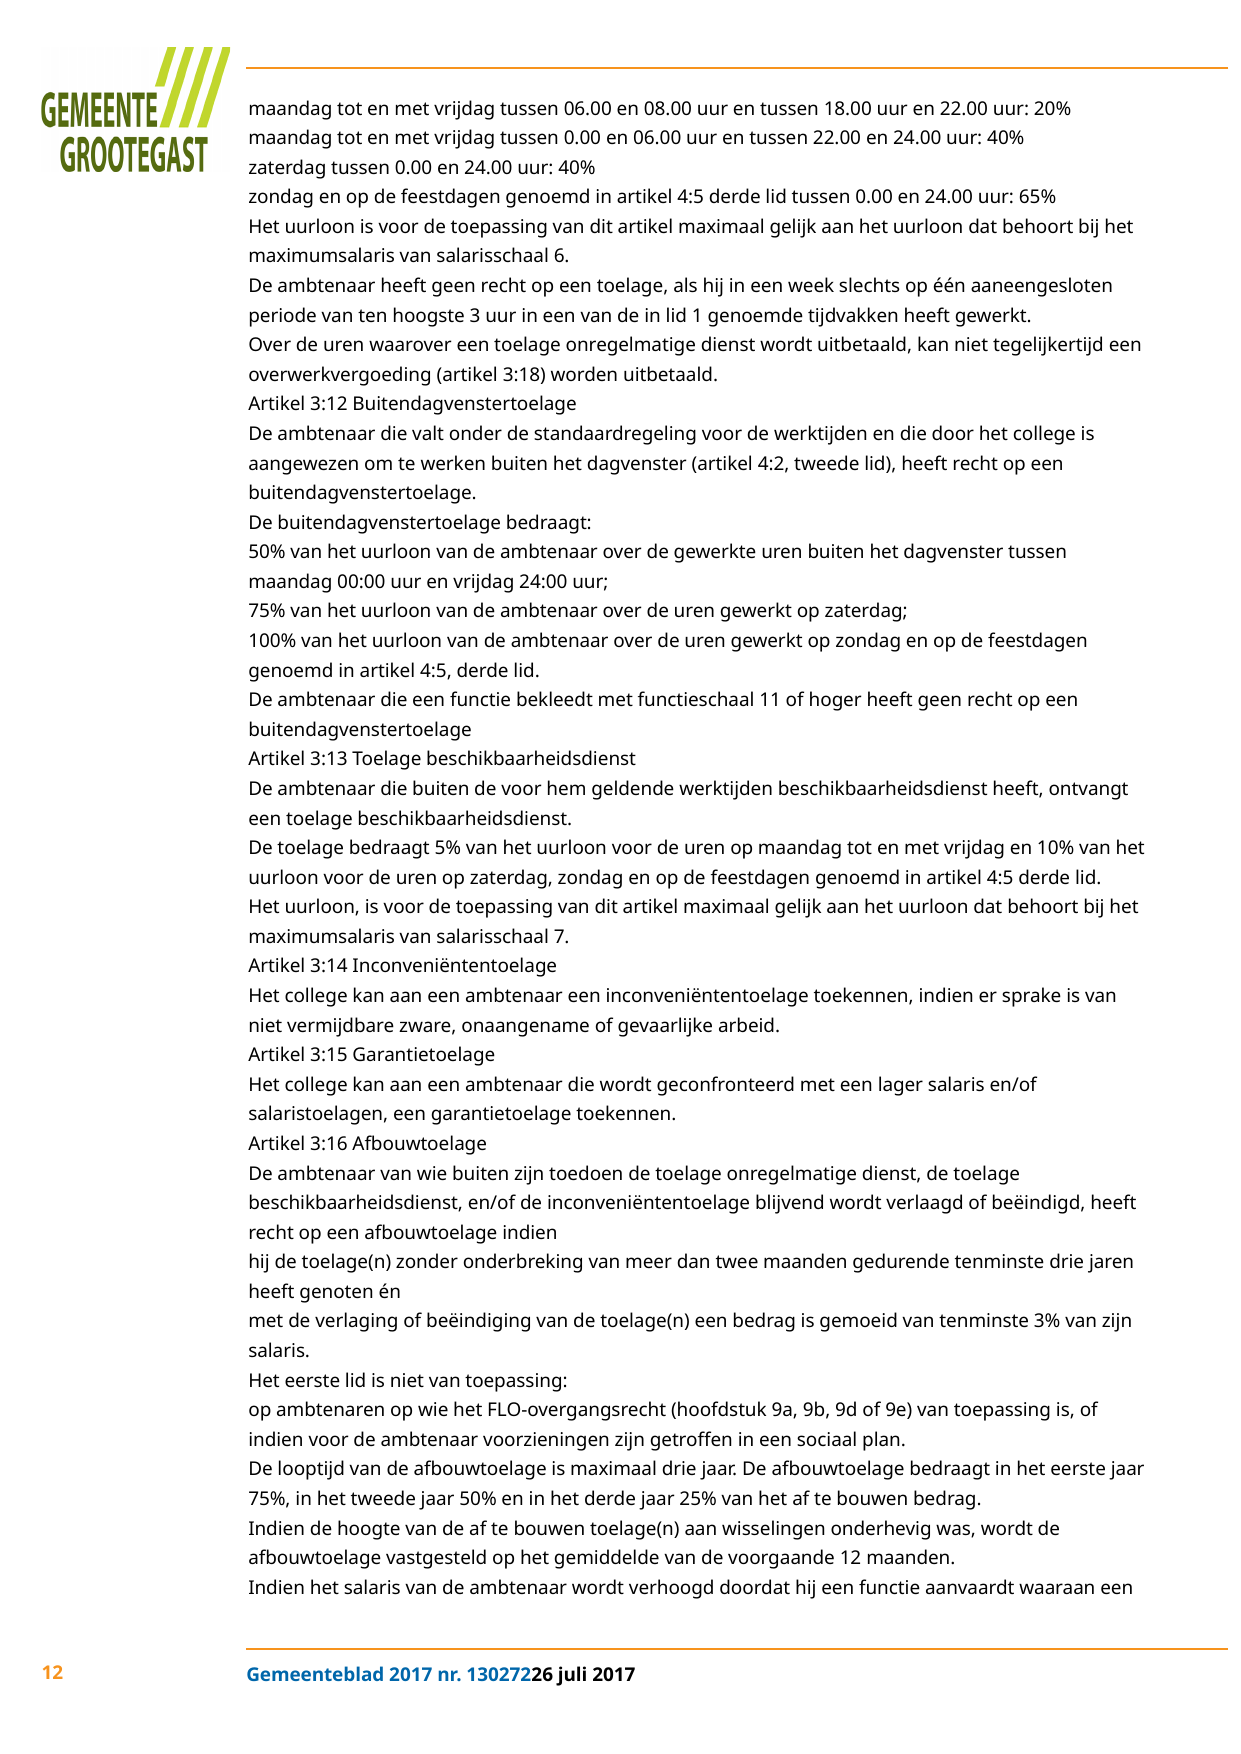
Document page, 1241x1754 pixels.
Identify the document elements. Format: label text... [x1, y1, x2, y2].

text 100% van het uurloon van de ambtenaar over de uren gewerkt op zondag en op de feestdagen genoemd in artikel 4:5, derde lid. [248, 627, 1152, 683]
text 50% van het uurloon van de ambtenaar over de gewerkte uren buiten het dagvenster tussen maandag 00:00 uur en vrijdag 24:00 uur; [248, 538, 1152, 594]
picture [41, 47, 231, 172]
text Artikel 3:12 Buitendagvenstertoelage [248, 391, 1152, 416]
text Artikel 3:16 Afbouwtoelage [248, 1130, 1152, 1156]
text De ambtenaar die een functie bekleedt met functieschaal 11 of hoger heeft geen recht op een buitendagvenstertoelage [248, 686, 1152, 742]
text De looptijd van de afbouwtoelage is maximaal drie jaar. De afbouwtoelage bedraagt in het eerste jaar 75%, in het tweede jaar 50% en in het derde jaar 25% van het af te bouwen bedrag. [248, 1456, 1152, 1511]
text De toelage bedraagt 5% van het uurloon voor de uren op maandag tot en met vrijdag en 10% van het uurloon voor de uren op zaterdag, zondag en op de feestdagen genoemd in artikel 4:5 derde lid. [248, 834, 1152, 890]
text De buitendagvenstertoelage bedraagt: [248, 509, 1152, 535]
text Artikel 3:14 Inconveniëntentoelage [248, 953, 1152, 978]
text op ambtenaren op wie het FLO-overgangsrecht (hoofdstuk 9a, 9b, 9d of 9e) van toepassing is, of [248, 1396, 1152, 1422]
text Indien het salaris van de ambtenaar wordt verhoogd doordat hij een functie aanvaardt waaraan een [248, 1574, 1152, 1600]
text hij de toelage(n) zonder onderbreking van meer dan twee maanden gedurende tenminste drie jaren heeft genoten én [248, 1248, 1152, 1304]
text Indien de hoogte van de af te bouwen toelage(n) aan wisselingen onderhevig was, wordt de afbouwtoelage vastgesteld op het gemiddelde van de voorgaande 12 maanden. [248, 1515, 1152, 1570]
text Artikel 3:13 Toelage beschikbaarheidsdienst [248, 746, 1152, 771]
text Over de uren waarover een toelage onregelmatige dienst wordt uitbetaald, kan niet tegelijkertijd een overwerkvergoeding (artikel 3:18) worden uitbetaald. [248, 331, 1152, 387]
text Het eerste lid is niet van toepassing: [248, 1367, 1152, 1393]
text met de verlaging of beëindiging van de toelage(n) een bedrag is gemoeid van tenminste 3% van zijn salaris. [248, 1308, 1152, 1363]
text Het college kan aan een ambtenaar die wordt geconfronteerd met een lager salaris en/of salaristoelagen, een garantietoelage toekennen. [248, 1071, 1152, 1126]
text maandag tot en met vrijdag tussen 0.00 en 06.00 uur en tussen 22.00 en 24.00 uur: 40% [248, 124, 1152, 150]
text Het college kan aan een ambtenaar een inconveniëntentoelage toekennen, indien er sprake is van niet vermijdbare zware, onaangename of gevaarlijke arbeid. [248, 982, 1152, 1038]
text 75% van het uurloon van de ambtenaar over de uren gewerkt op zaterdag; [248, 598, 1152, 623]
text maandag tot en met vrijdag tussen 06.00 en 08.00 uur en tussen 18.00 uur en 22.00 uur: 20% [248, 95, 1152, 121]
text De ambtenaar heeft geen recht op een toelage, als hij in een week slechts op één aaneengesloten periode van ten hoogste 3 uur in een van de in lid 1 genoemde tijdvakken heeft gewerkt. [248, 272, 1152, 328]
text De ambtenaar die valt onder de standaardregeling voor de werktijden en die door het college is aangewezen om te werken buiten het dagvenster (artikel 4:2, tweede lid), heeft recht op een buitendagvenstertoelage. [248, 420, 1152, 505]
text Het uurloon, is voor de toepassing van dit artikel maximaal gelijk aan het uurloon dat behoort bij het maximumsalaris van salarisschaal 7. [248, 893, 1152, 949]
text zaterdag tussen 0.00 en 24.00 uur: 40% [248, 154, 1152, 180]
text zondag en op de feestdagen genoemd in artikel 4:5 derde lid tussen 0.00 en 24.00 uur: 65% [248, 183, 1152, 209]
text Het uurloon is voor de toepassing van dit artikel maximaal gelijk aan het uurloon dat behoort bij het maximumsalaris van salarisschaal 6. [248, 213, 1152, 268]
text indien voor de ambtenaar voorzieningen zijn getroffen in een sociaal plan. [248, 1426, 1152, 1452]
text De ambtenaar van wie buiten zijn toedoen de toelage onregelmatige dienst, de toelage beschikbaarheidsdienst, en/of de inconveniëntentoelage blijvend wordt verlaagd of beëindigd, heeft recht op een afbouwtoelage indien [248, 1160, 1152, 1245]
text Artikel 3:15 Garantietoelage [248, 1041, 1152, 1067]
text De ambtenaar die buiten de voor hem geldende werktijden beschikbaarheidsdienst heeft, ontvangt een toelage beschikbaarheidsdienst. [248, 775, 1152, 831]
